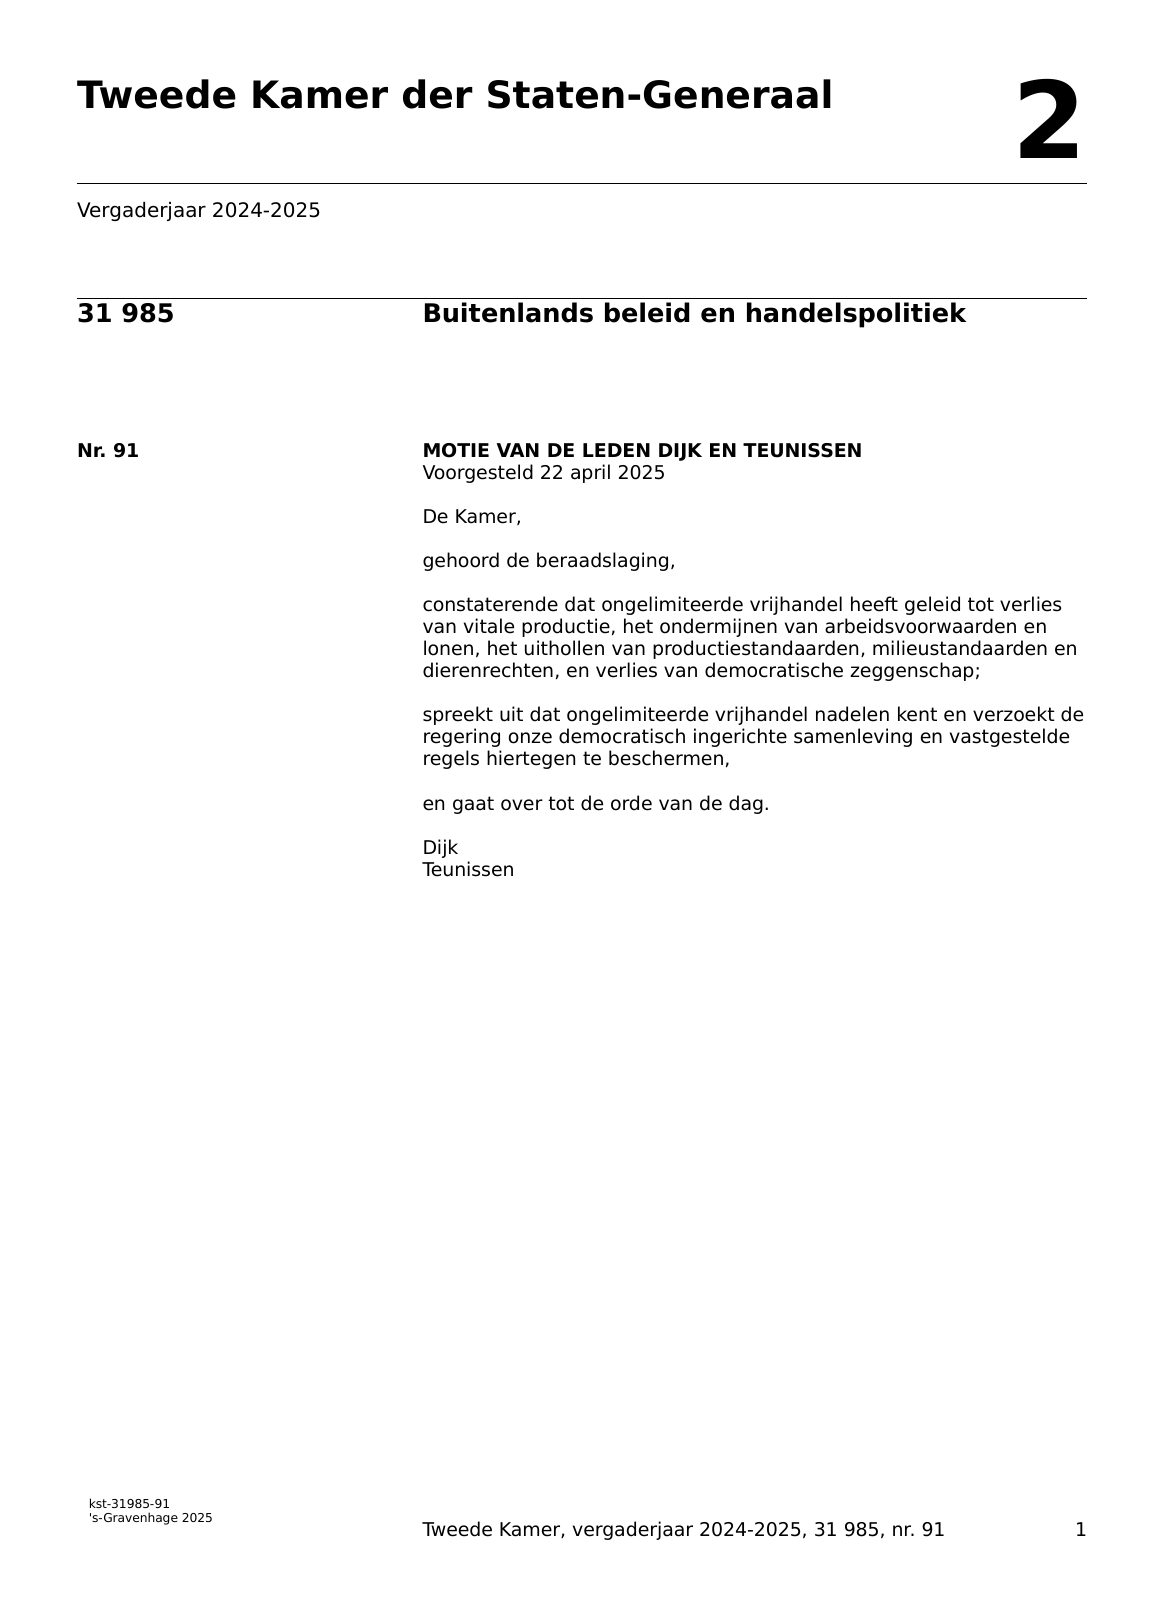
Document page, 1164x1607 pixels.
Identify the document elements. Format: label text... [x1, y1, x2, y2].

table_cell Vergaderjaar 2024-2025 [77, 184, 1087, 298]
text gehoord de beraadslaging, [422, 550, 1087, 572]
text constaterende dat ongelimiteerde vrijhandel heeft geleid tot verlies van vitale productie, het ondermijnen van arbeidsvoorwaarden en lonen, het uithollen van productiestandaarden, milieustandaarden en dierenrechten, en verlies van democratische zeggenschap; [422, 594, 1087, 682]
text Dijk [422, 837, 1087, 858]
text Teunissen [422, 858, 1087, 881]
subtitle 31 985 Buitenlands beleid en handelspolitiek [77, 299, 1087, 329]
text en gaat over tot de orde van de dag. [422, 792, 1087, 814]
table_header Tweede Kamer der Staten-Generaal [77, 59, 886, 183]
table_header 2 [886, 59, 1087, 183]
text De Kamer, [422, 506, 1087, 528]
text spreekt uit dat ongelimiteerde vrijhandel nadelen kent en verzoekt de regering onze democratisch ingerichte samenleving en vastgestelde regels hiertegen te beschermen, [422, 704, 1087, 770]
subtitle Nr. 91 MOTIE VAN DE LEDEN DIJK EN TEUNISSEN [77, 440, 1087, 462]
text Voorgesteld 22 april 2025 [422, 462, 1087, 484]
text kst-31985-91 [88, 1497, 323, 1511]
text 's-Gravenhage 2025 [88, 1511, 323, 1525]
